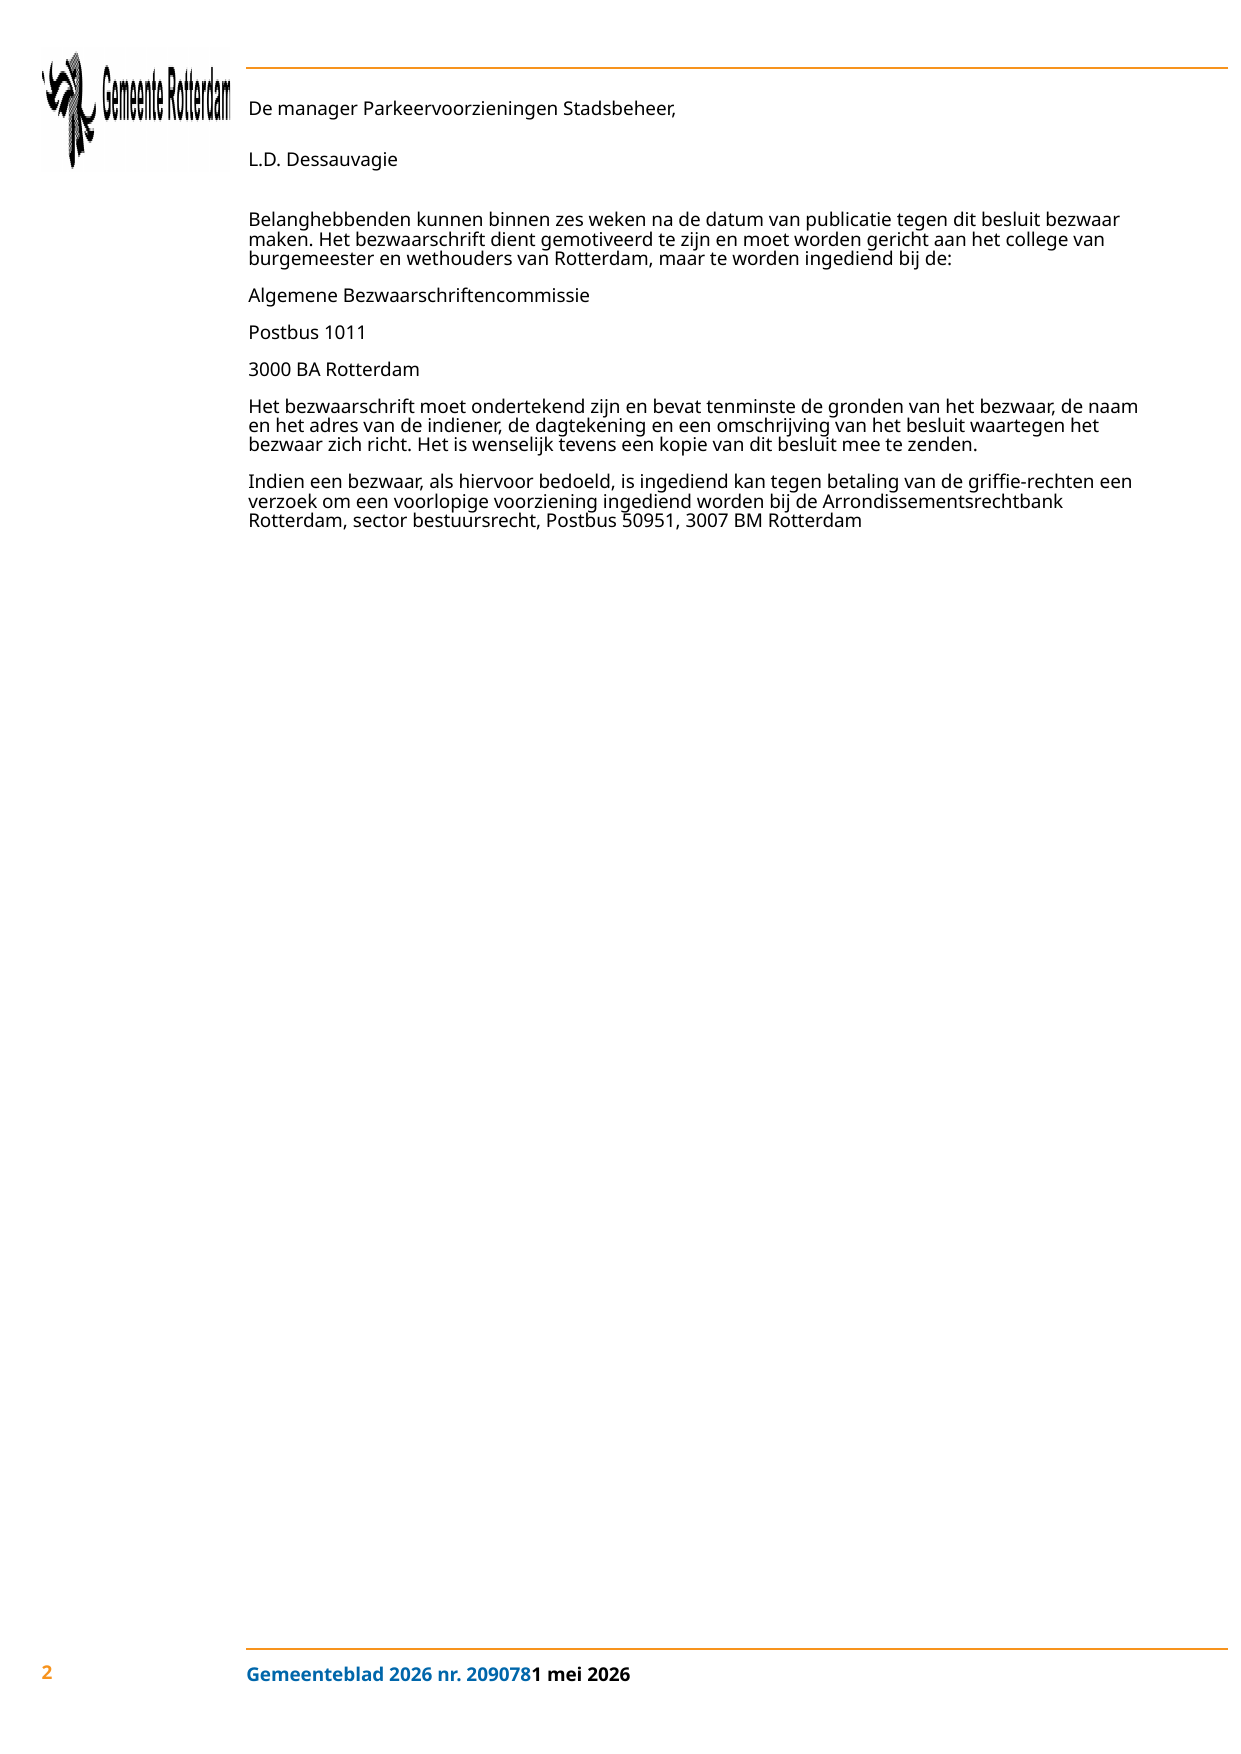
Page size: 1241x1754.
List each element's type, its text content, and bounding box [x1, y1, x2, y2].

text Postbus 1011 [248, 324, 1152, 343]
text 3000 BA Rotterdam [248, 361, 1152, 380]
text Het bezwaarschrift moet ondertekend zijn en bevat tenminste de gronden van het bezwaar, de naam en het adres van de indiener, de dagtekening en een omschrijving van het besluit waartegen het bezwaar zich richt. Het is wenselijk tevens een kopie van dit besluit mee te zenden. [248, 398, 1152, 456]
text Belanghebbenden kunnen binnen zes weken na de datum van publicatie tegen dit besluit bezwaar maken. Het bezwaarschrift dient gemotiveerd te zijn en moet worden gericht aan het college van burgemeester en wethouders van Rotterdam, maar te worden ingediend bij de: [248, 211, 1152, 269]
text Algemene Bezwaarschriftencommissie [248, 287, 1152, 306]
text Indien een bezwaar, als hiervoor bedoeld, is ingediend kan tegen betaling van de griffie-rechten een verzoek om een voorlopige voorziening ingediend worden bij de Arrondissementsrechtbank Rotterdam, sector bestuursrecht, Postbus 50951, 3007 BM Rotterdam [248, 473, 1152, 531]
picture [41, 47, 231, 172]
text De manager Parkeervoorzieningen Stadsbeheer, [248, 95, 1152, 121]
text L.D. Dessauvagie [248, 146, 1152, 172]
